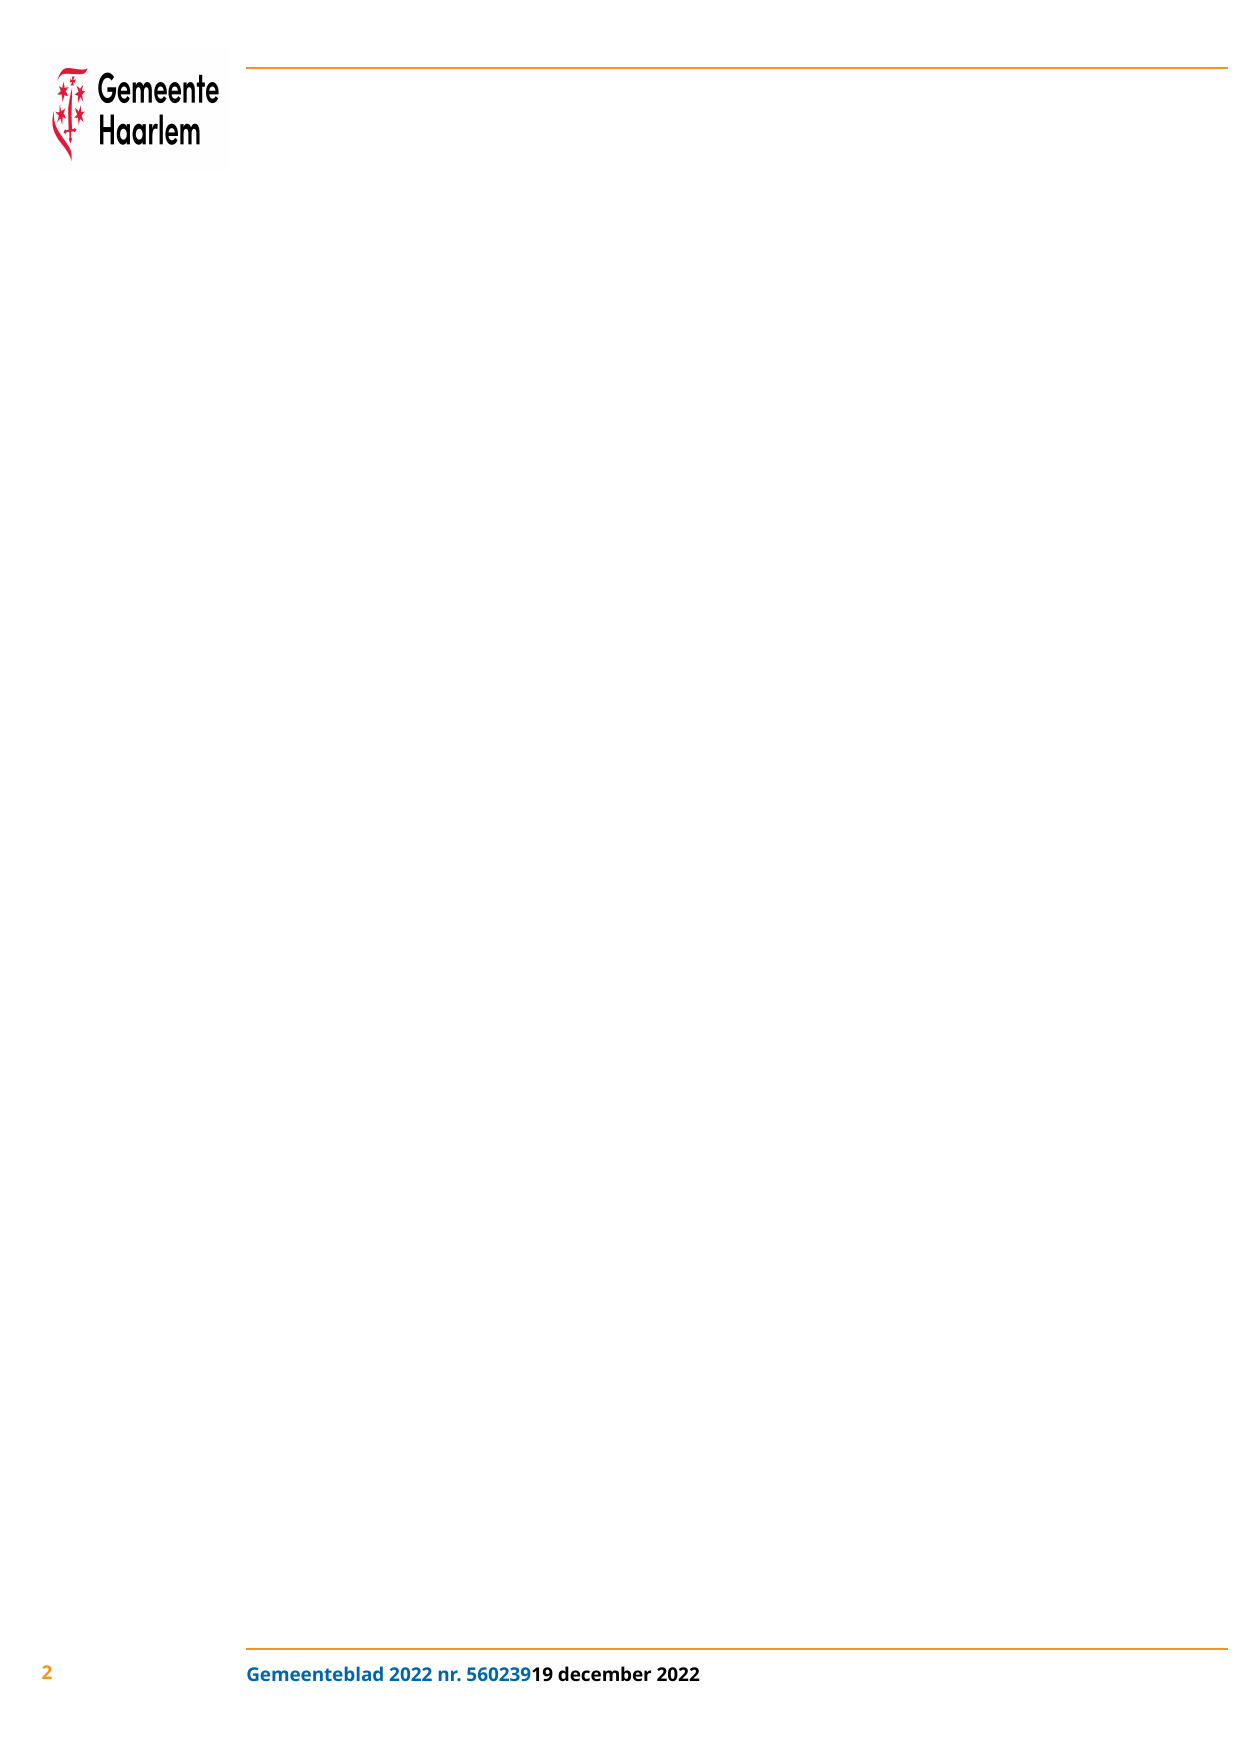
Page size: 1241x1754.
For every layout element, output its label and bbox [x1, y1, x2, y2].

picture [41, 47, 231, 172]
